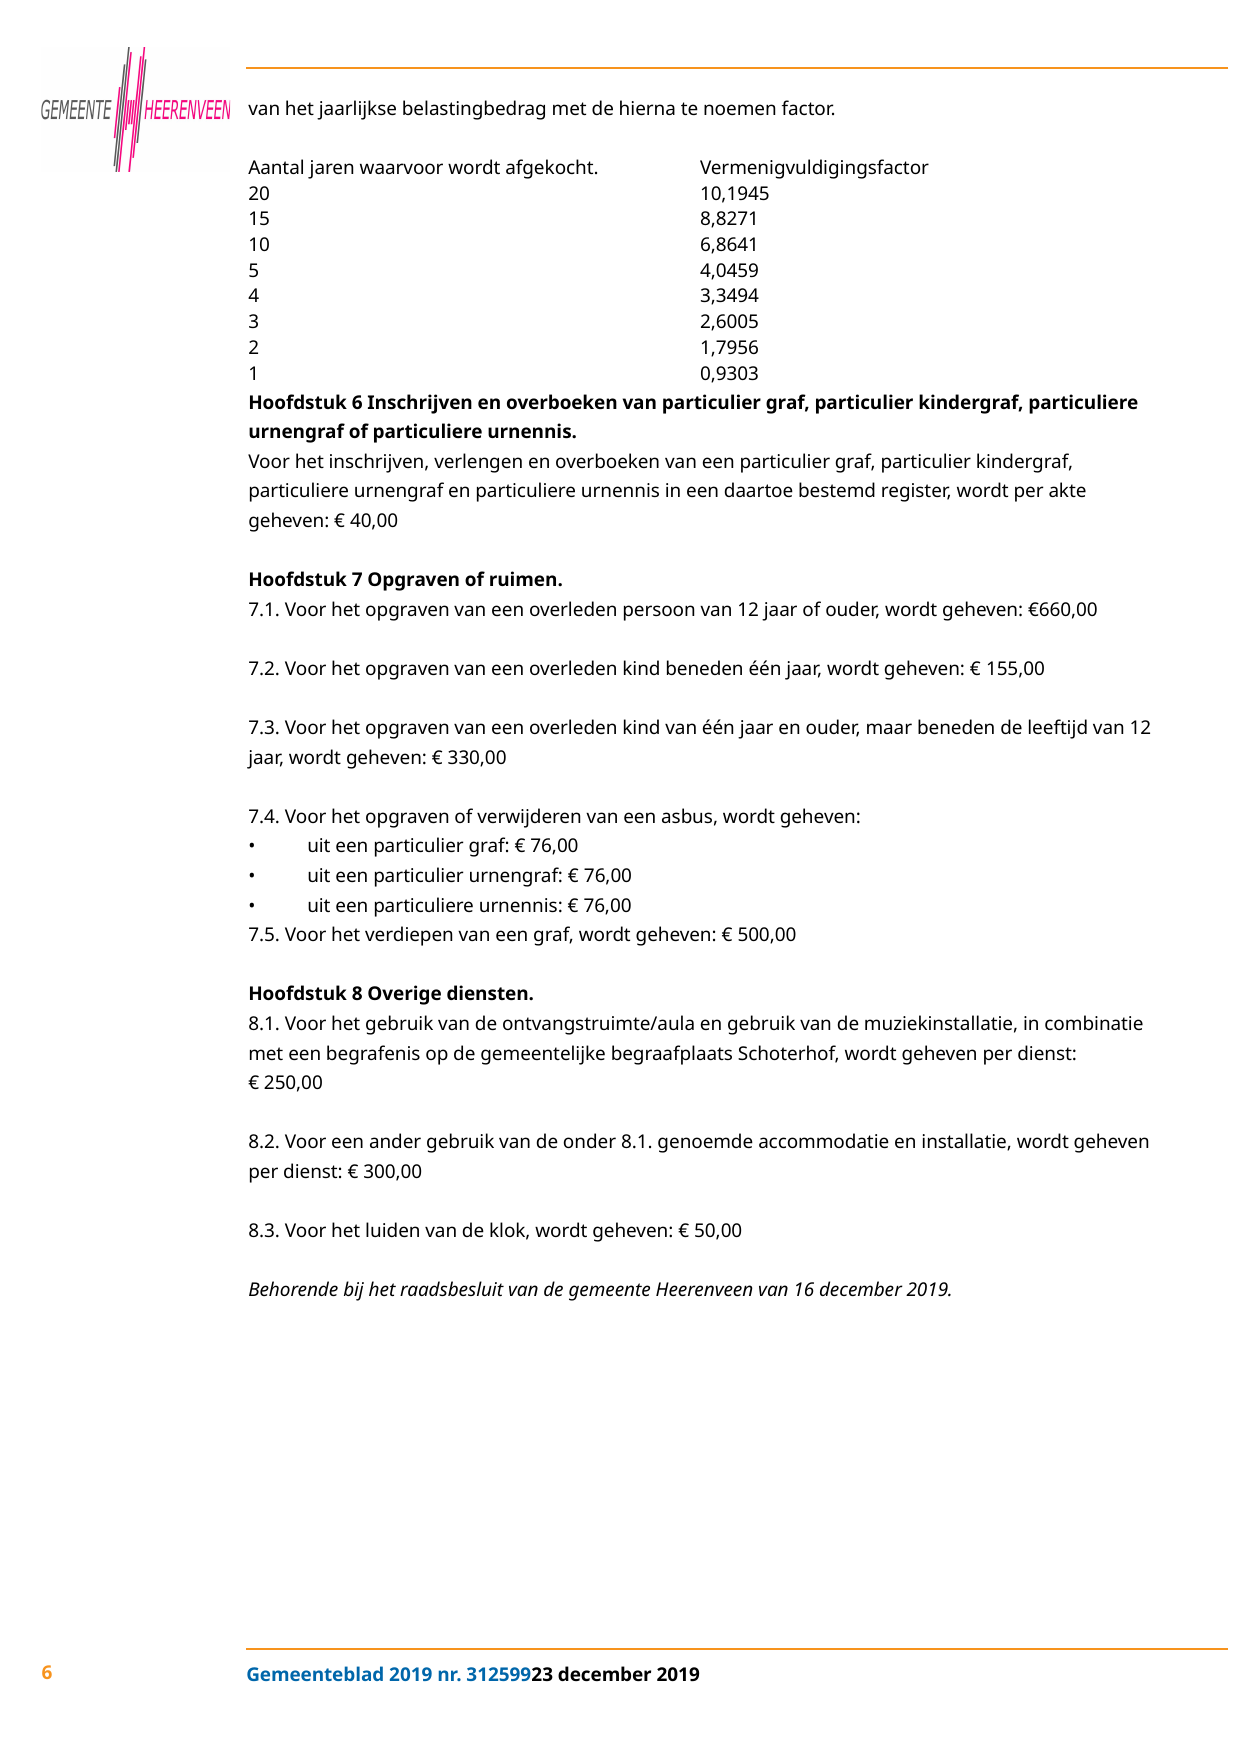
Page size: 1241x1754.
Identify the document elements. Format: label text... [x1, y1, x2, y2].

table_cell 2 [248, 334, 700, 360]
table_cell 5 [248, 257, 700, 283]
table_cell 4 [248, 283, 700, 308]
table_cell 20 [248, 180, 700, 206]
table_cell 10,1945 [700, 180, 1152, 206]
text 7.1. Voor het opgraven van een overleden persoon van 12 jaar of ouder, wordt geheven: €660,00 [248, 596, 1152, 622]
list uit een particuliere urnennis: € 76,00 [248, 892, 1152, 917]
list uit een particulier urnengraf: € 76,00 [248, 862, 1152, 888]
text Behorende bij het raadsbesluit van de gemeente Heerenveen van 16 december 2019. [248, 1276, 1152, 1302]
text Hoofdstuk 7 Opgraven of ruimen. [248, 566, 1152, 592]
text 8.3. Voor het luiden van de klok, wordt geheven: € 50,00 [248, 1217, 1152, 1243]
table_cell 10 [248, 231, 700, 257]
table_cell 3 [248, 309, 700, 334]
text Hoofdstuk 6 Inschrijven en overboeken van particulier graf, particulier kindergraf, particuliere urnengraf of particuliere urnennis. [248, 389, 1152, 444]
table_cell 8,8271 [700, 206, 1152, 231]
text Voor het inschrijven, verlengen en overboeken van een particulier graf, particulier kindergraf, particuliere urnengraf en particuliere urnennis in een daartoe bestemd register, wordt per akte geheven: € 40,00 [248, 448, 1152, 533]
text van het jaarlijkse belastingbedrag met de hierna te noemen factor. [248, 95, 1152, 121]
table_cell 0,9303 [700, 360, 1152, 386]
table_cell 3,3494 [700, 283, 1152, 308]
table_header Aantal jaren waarvoor wordt afgekocht. [248, 154, 700, 180]
table_cell 4,0459 [700, 257, 1152, 283]
text 7.2. Voor het opgraven van een overleden kind beneden één jaar, wordt geheven: € 155,00 [248, 655, 1152, 681]
picture [41, 47, 231, 172]
text 8.2. Voor een ander gebruik van de onder 8.1. genoemde accommodatie en installatie, wordt geheven per dienst: € 300,00 [248, 1128, 1152, 1184]
table_header Vermenigvuldigingsfactor [700, 154, 1152, 180]
table_cell 15 [248, 206, 700, 231]
table_cell 1 [248, 360, 700, 386]
text 8.1. Voor het gebruik van de ontvangstruimte/aula en gebruik van de muziekinstallatie, in combinatie met een begrafenis op de gemeentelijke begraafplaats Schoterhof, wordt geheven per dienst: € 250,00 [248, 1010, 1152, 1095]
text 7.3. Voor het opgraven van een overleden kind van één jaar en ouder, maar beneden de leeftijd van 12 jaar, wordt geheven: € 330,00 [248, 714, 1152, 769]
table_cell 1,7956 [700, 334, 1152, 360]
text 7.5. Voor het verdiepen van een graf, wordt geheven: € 500,00 [248, 921, 1152, 947]
text Hoofdstuk 8 Overige diensten. [248, 981, 1152, 1006]
table_cell 6,8641 [700, 231, 1152, 257]
list uit een particulier graf: € 76,00 [248, 833, 1152, 858]
table_cell 2,6005 [700, 309, 1152, 334]
text 7.4. Voor het opgraven of verwijderen van een asbus, wordt geheven: [248, 803, 1152, 829]
